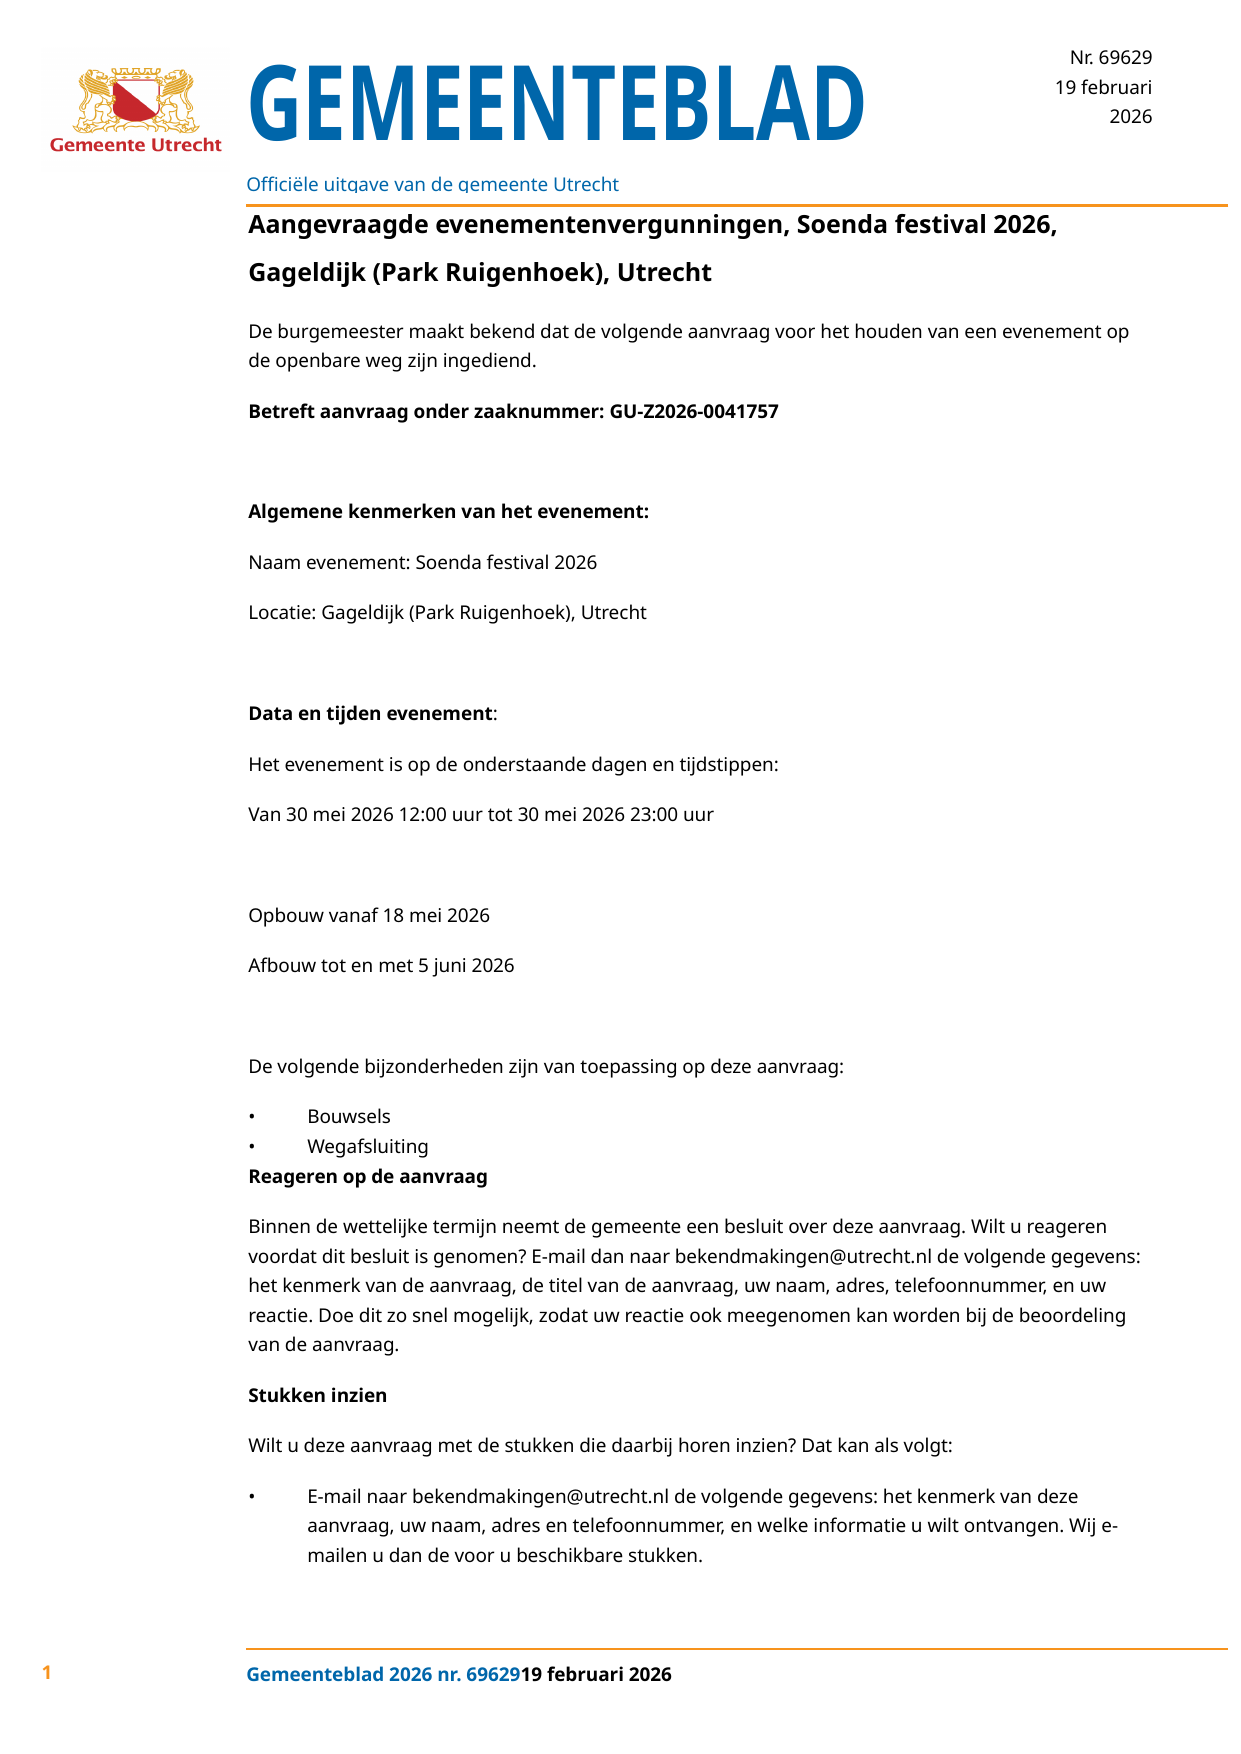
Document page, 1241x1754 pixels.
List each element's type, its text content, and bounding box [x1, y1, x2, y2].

text Betreft aanvraag onder zaaknummer: GU-Z2026-0041757 [248, 398, 1152, 424]
text Wilt u deze aanvraag met de stukken die daarbij horen inzien? Dat kan als volgt: [248, 1432, 1152, 1458]
text Het evenement is op de onderstaande dagen en tijdstippen: [248, 751, 1152, 777]
text Afbouw tot en met 5 juni 2026 [248, 952, 1152, 978]
text Locatie: Gageldijk (Park Ruigenhoek), Utrecht [248, 599, 1152, 625]
text Aangevraagde evenementenvergunningen, Soenda festival 2026, Gageldijk (Park Ruigenhoek), Utrecht [248, 207, 1152, 288]
list Bouwsels [248, 1104, 1152, 1129]
text Binnen de wettelijke termijn neemt de gemeente een besluit over deze aanvraag. Wilt u reageren voordat dit besluit is genomen? E-mail dan naar bekendmakingen@utrecht.nl de volgende gegevens: het kenmerk van de aanvraag, de titel van de aanvraag, uw naam, adres, telefoonnummer, en uw reactie. Doe dit zo snel mogelijk, zodat uw reactie ook meegenomen kan worden bij de beoordeling van de aanvraag. [248, 1213, 1152, 1357]
text Algemene kenmerken van het evenement: [248, 499, 1152, 524]
picture [41, 47, 231, 172]
text Naam evenement: Soenda festival 2026 [248, 549, 1152, 575]
text Reageren op de aanvraag [248, 1163, 1152, 1189]
list E-mail naar bekendmakingen@utrecht.nl de volgende gegevens: het kenmerk van deze aanvraag, uw naam, adres en telefoonnummer, en welke informatie u wilt ontvangen. Wij e-mailen u dan de voor u beschikbare stukken. [248, 1483, 1152, 1568]
text De volgende bijzonderheden zijn van toepassing op deze aanvraag: [248, 1053, 1152, 1079]
text Van 30 mei 2026 12:00 uur tot 30 mei 2026 23:00 uur [248, 801, 1152, 827]
text Stukken inzien [248, 1382, 1152, 1408]
text Opbouw vanaf 18 mei 2026 [248, 902, 1152, 928]
list Wegafsluiting [248, 1133, 1152, 1159]
text Data en tijden evenement: [248, 700, 1152, 726]
text De burgemeester maakt bekend dat de volgende aanvraag voor het houden van een evenement op de openbare weg zijn ingediend. [248, 318, 1152, 373]
